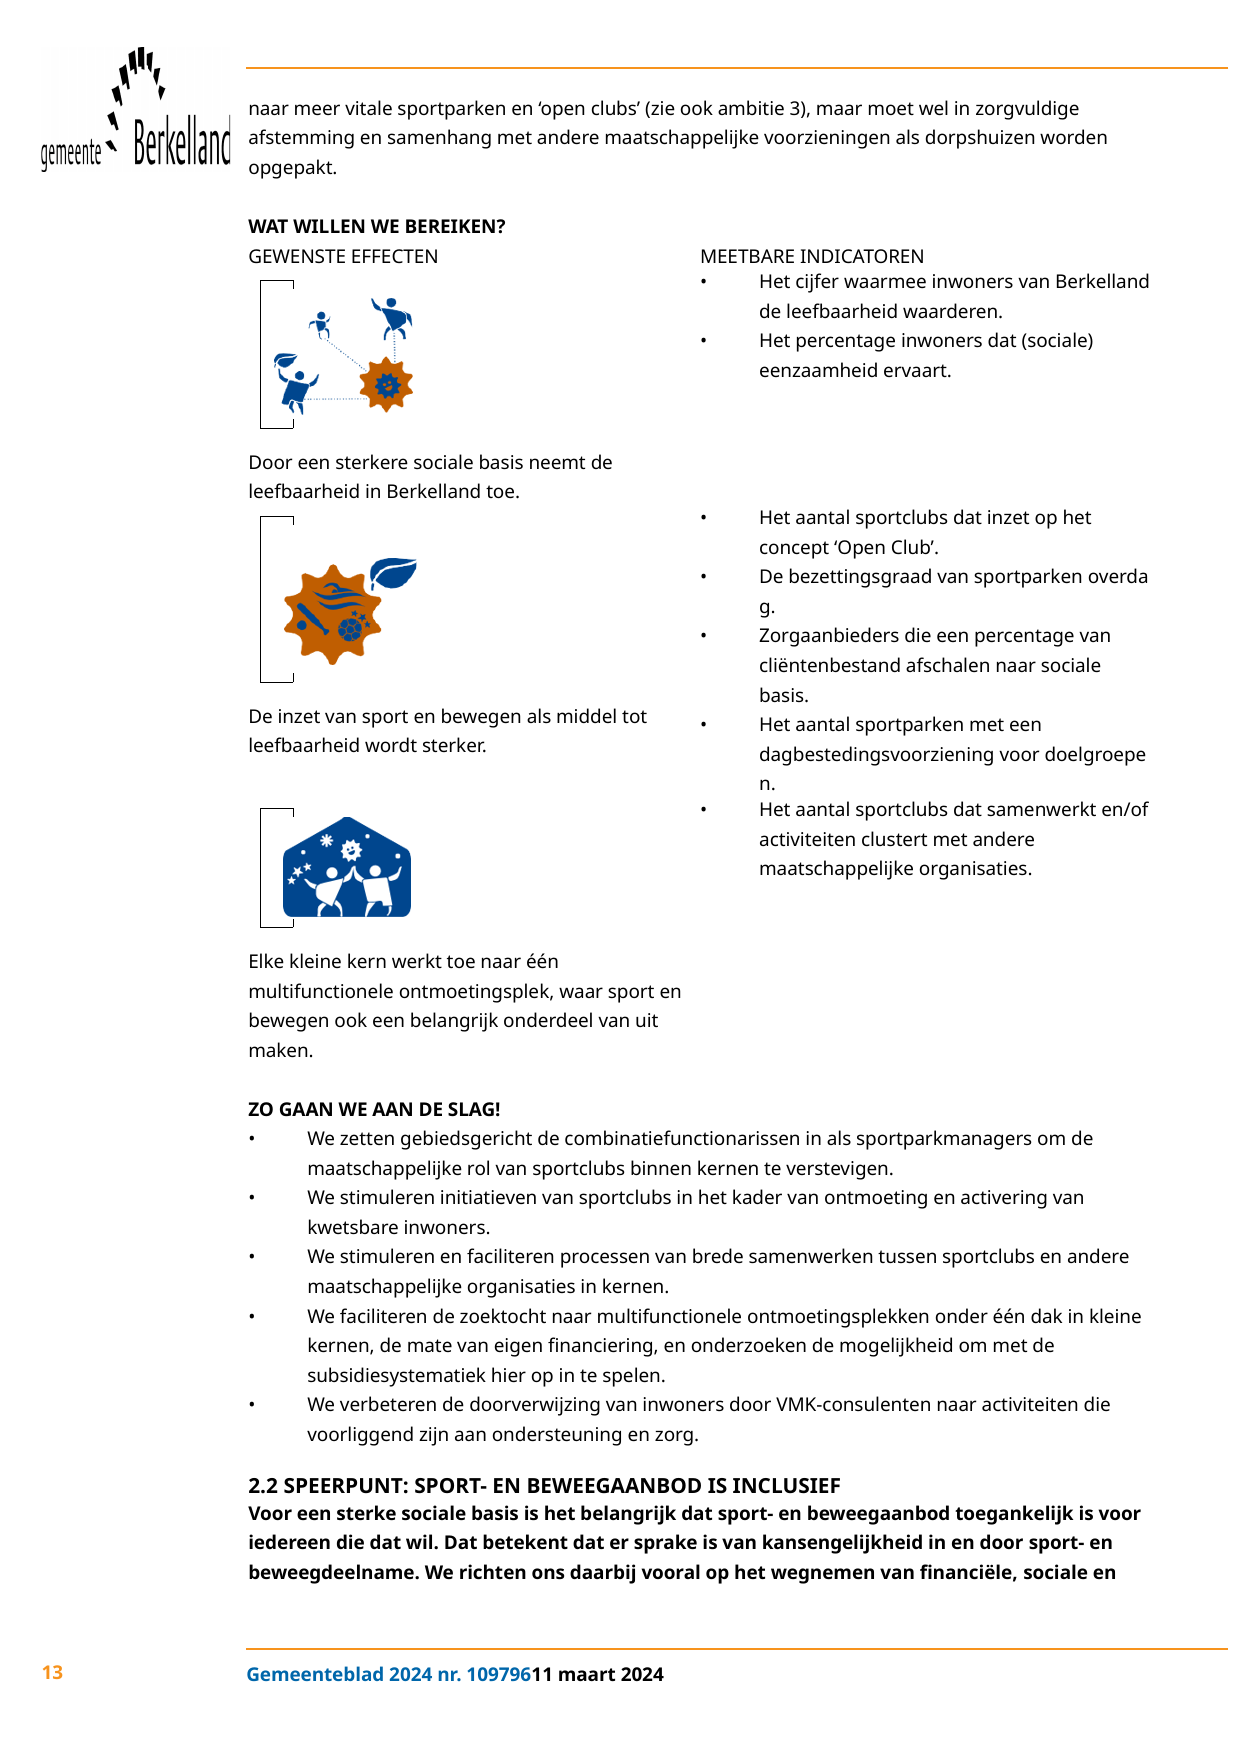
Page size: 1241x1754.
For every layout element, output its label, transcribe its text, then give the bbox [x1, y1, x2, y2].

text WAT WILLEN WE BEREIKEN? [248, 213, 1152, 239]
table_cell De inzet van sport en bewegen als middel tot leefbaarheid wordt sterker. [248, 504, 700, 796]
table_header GEWENSTE EFFECTEN [248, 243, 700, 268]
table_cell Het aantal sportclubs dat inzet op het concept ‘Open Club’. De bezettingsgraad van sportparken overdag. Zorgaanbieders die een percentage van cliëntenbestand afschalen naar sociale basis. Het aantal sportparken met een dagbestedingsvoorziening voor doelgroepen. [700, 504, 1152, 796]
table_cell Elke kleine kern werkt toe naar één multifunctionele ontmoetingsplek, waar sport en bewegen ook een belangrijk onderdeel van uit maken. [248, 796, 700, 1063]
text Voor een sterke sociale basis is het belangrijk dat sport- en beweegaanbod toegankelijk is voor iedereen die dat wil. Dat betekent dat er sprake is van kansengelijkheid in en door sport- en beweegdeelname. We richten ons daarbij vooral op het wegnemen van financiële, sociale en [248, 1500, 1152, 1585]
picture [268, 817, 417, 919]
list We zetten gebiedsgericht de combinatiefunctionarissen in als sportparkmanagers om de maatschappelijke rol van sportclubs binnen kernen te verstevigen. [248, 1125, 1152, 1181]
text naar meer vitale sportparken en ‘open clubs’ (zie ook ambitie 3), maar moet wel in zorgvuldige afstemming en samenhang met andere maatschappelijke voorzieningen als dorpshuizen worden opgepakt. [248, 95, 1152, 180]
list We stimuleren initiatieven van sportclubs in het kader van ontmoeting en activering van kwetsbare inwoners. [248, 1184, 1152, 1240]
text 2.2 SPEERPUNT: SPORT- EN BEWEEGAANBOD IS INCLUSIEF [248, 1472, 1152, 1500]
picture [41, 47, 231, 172]
list We stimuleren en faciliteren processen van brede samenwerken tussen sportclubs en andere maatschappelijke organisaties in kernen. [248, 1244, 1152, 1299]
picture [268, 289, 417, 419]
list We faciliteren de zoektocht naar multifunctionele ontmoetingsplekken onder één dak in kleine kernen, de mate van eigen financiering, en onderzoeken de mogelijkheid om met de subsidiesystematiek hier op in te spelen. [248, 1303, 1152, 1388]
table_cell Het aantal sportclubs dat samenwerkt en/of activiteiten clustert met andere maatschappelijke organisaties. [700, 796, 1152, 1063]
picture [268, 525, 417, 673]
table_cell Door een sterkere sociale basis neemt de leefbaarheid in Berkelland toe. [248, 269, 700, 504]
list We verbeteren de doorverwijzing van inwoners door VMK-consulenten naar activiteiten die voorliggend zijn aan ondersteuning en zorg. [248, 1392, 1152, 1447]
table_header MEETBARE INDICATOREN [700, 243, 1152, 268]
text ZO GAAN WE AAN DE SLAG! [248, 1096, 1152, 1121]
table_cell Het cijfer waarmee inwoners van Berkelland de leefbaarheid waarderen. Het percentage inwoners dat (sociale) eenzaamheid ervaart. [700, 269, 1152, 504]
